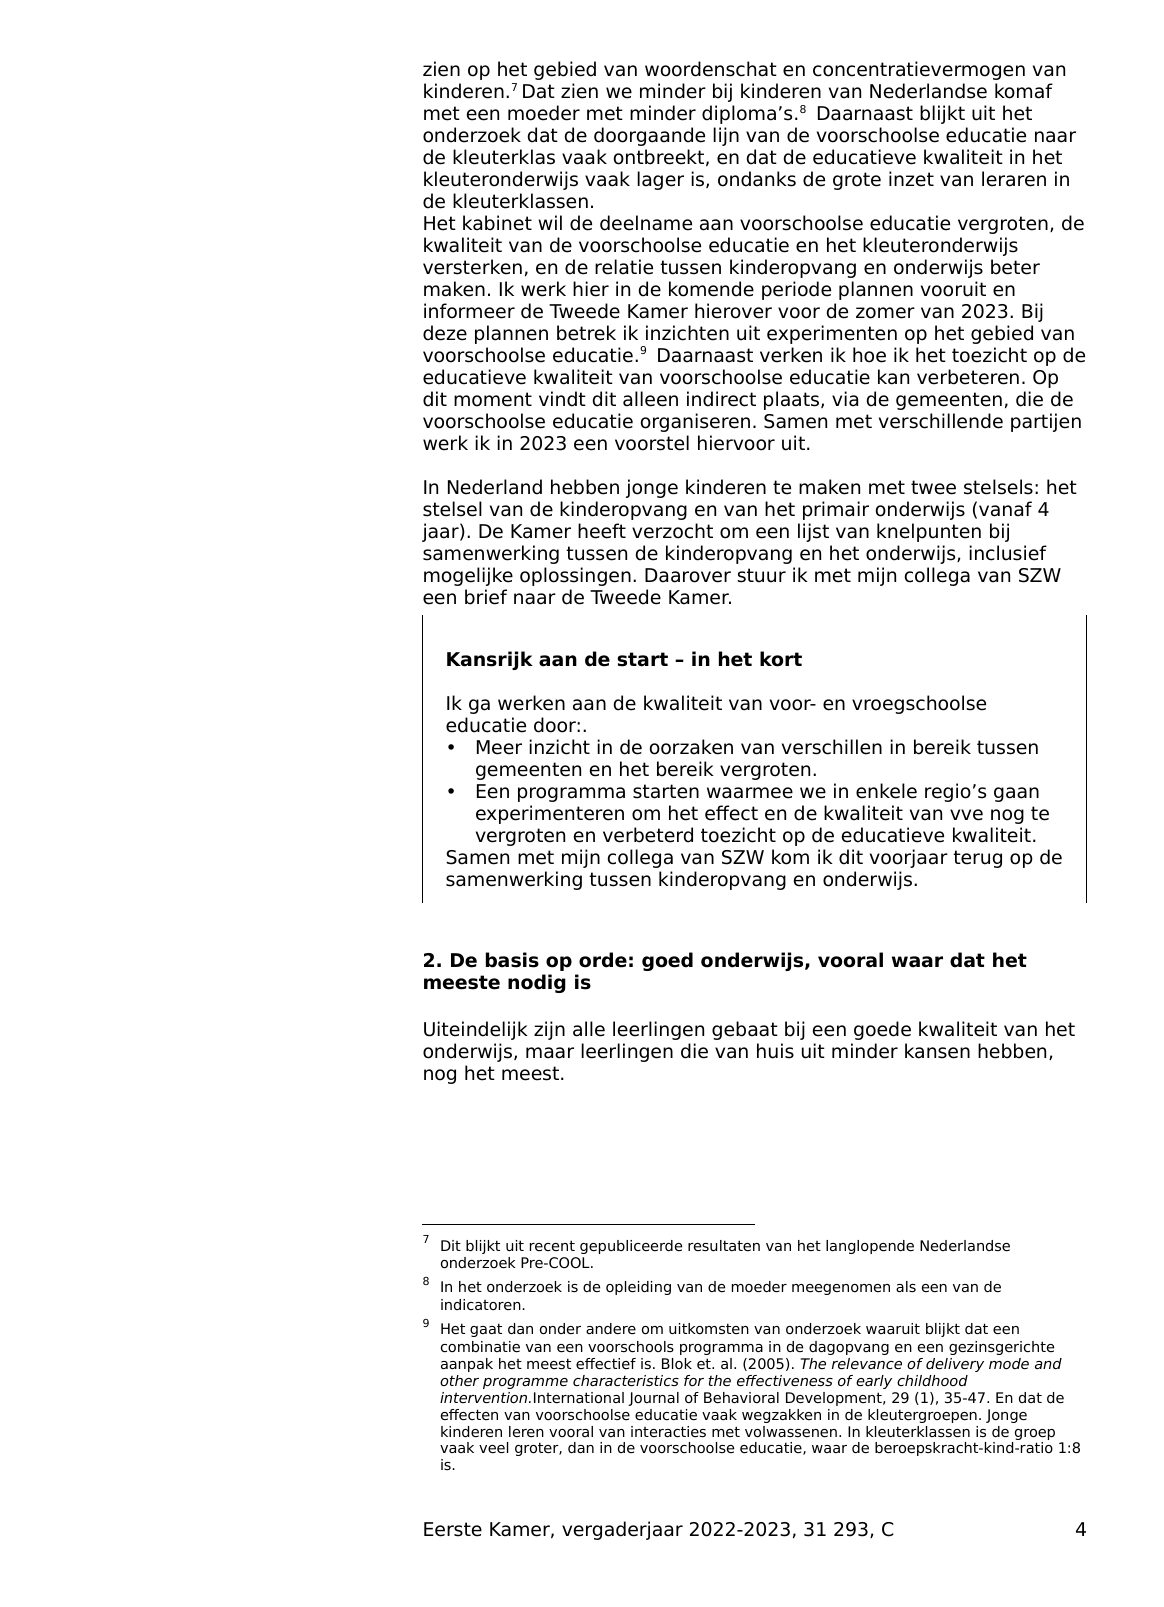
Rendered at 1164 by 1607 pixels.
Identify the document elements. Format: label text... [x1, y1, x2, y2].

text Het kabinet wil de deelname aan voorschoolse educatie vergroten, de kwaliteit van de voorschoolse educatie en het kleuteronderwijs versterken, en de relatie tussen kinderopvang en onderwijs beter maken. Ik werk hier in de komende periode plannen vooruit en informeer de Tweede Kamer hierover voor de zomer van 2023. Bij deze plannen betrek ik inzichten uit experimenten op het gebied van voorschoolse educatie. Daarnaast verken ik hoe ik het toezicht op de educatieve kwaliteit van voorschoolse educatie kan verbeteren. Op dit moment vindt dit alleen indirect plaats, via de gemeenten, die de voorschoolse educatie organiseren. Samen met verschillende partijen werk ik in 2023 een voorstel hiervoor uit. [422, 213, 1087, 455]
table_header Kansrijk aan de start – in het kort Ik ga werken aan de kwaliteit van voor- en vroegschoolse educatie door:. • Meer inzicht in de oorzaken van verschillen in bereik tussen gemeenten en het bereik vergroten. • Een programma starten waarmee we in enkele regio’s gaan experimenteren om het effect en de kwaliteit van vve nog te vergroten en verbeterd toezicht op de educatieve kwaliteit. Samen met mijn collega van SZW kom ik dit voorjaar terug op de samenwerking tussen kinderopvang en onderwijs. [423, 615, 1086, 902]
text Het gaat dan onder andere om uitkomsten van onderzoek waaruit blijkt dat een combinatie van een voorschools programma in de dagopvang en een gezinsgerichte aanpak het meest effectief is. Blok et. al. (2005). The relevance of delivery mode and other programme characteristics for the effectiveness of early childhood intervention.International Journal of Behavioral Development, 29 (1), 35-47. En dat de effecten van voorschoolse educatie vaak wegzakken in de kleutergroepen. Jonge kinderen leren vooral van interacties met volwassenen. In kleuterklassen is de groep vaak veel groter, dan in de voorschoolse educatie, waar de beroepskracht-kind-ratio 1:8 is. [422, 1317, 1087, 1474]
subtitle 2. De basis op orde: goed onderwijs, vooral waar dat het meeste nodig is [422, 950, 1087, 994]
text In Nederland hebben jonge kinderen te maken met twee stelsels: het stelsel van de kinderopvang en van het primair onderwijs (vanaf 4 jaar). De Kamer heeft verzocht om een lijst van knelpunten bij samenwerking tussen de kinderopvang en het onderwijs, inclusief mogelijke oplossingen. Daarover stuur ik met mijn collega van SZW een brief naar de Tweede Kamer. [422, 477, 1087, 609]
text In het onderzoek is de opleiding van de moeder meegenomen als een van de indicatoren. [422, 1275, 1087, 1314]
text Uiteindelijk zijn alle leerlingen gebaat bij een goede kwaliteit van het onderwijs, maar leerlingen die van huis uit minder kansen hebben, nog het meest. [422, 1019, 1087, 1085]
text Dit blijkt uit recent gepubliceerde resultaten van het langlopende Nederlandse onderzoek Pre-COOL. [422, 1233, 1087, 1272]
text zien op het gebied van woordenschat en concentratievermogen van kinderen.Dat zien we minder bij kinderen van Nederlandse komaf met een moeder met minder diploma’s. Daarnaast blijkt uit het onderzoek dat de doorgaande lijn van de voorschoolse educatie naar de kleuterklas vaak ontbreekt, en dat de educatieve kwaliteit in het kleuteronderwijs vaak lager is, ondanks de grote inzet van leraren in de kleuterklassen. [422, 59, 1087, 213]
